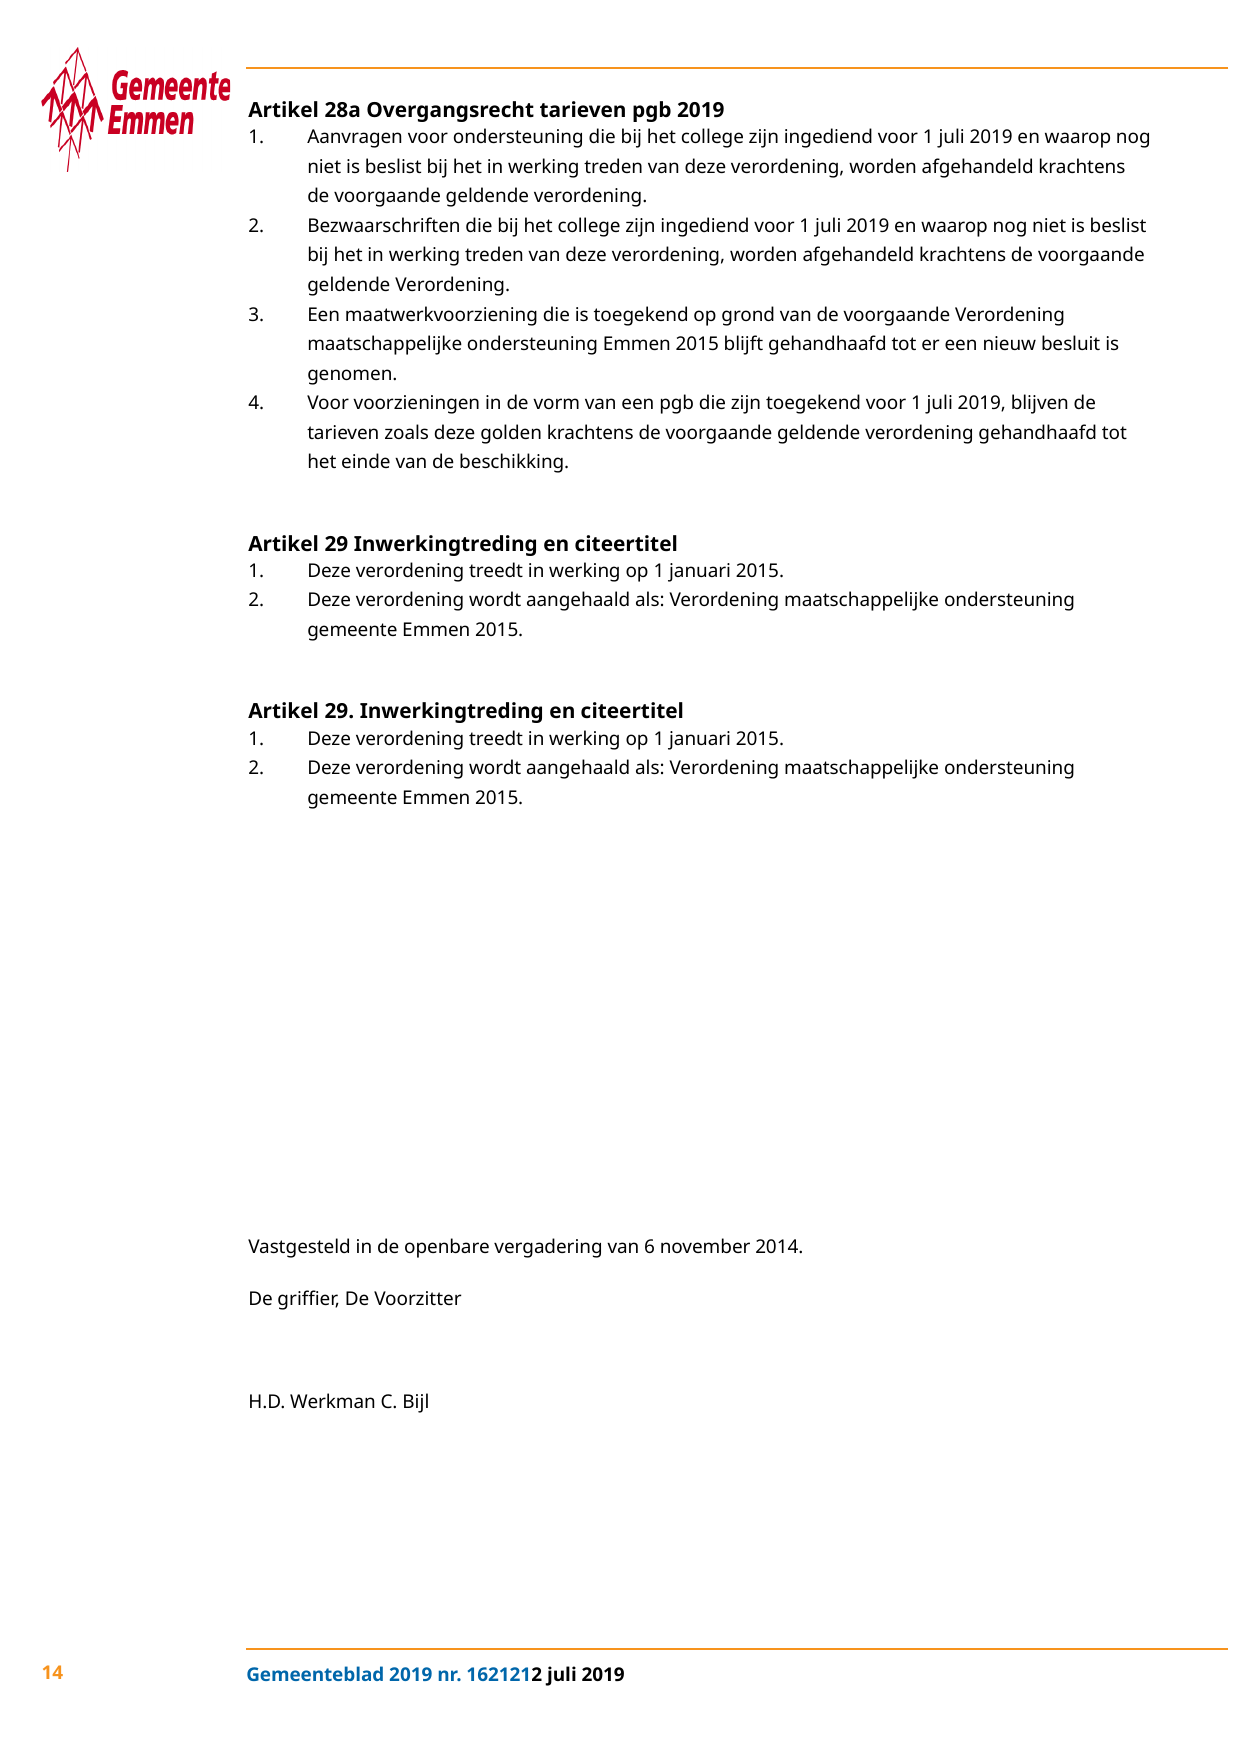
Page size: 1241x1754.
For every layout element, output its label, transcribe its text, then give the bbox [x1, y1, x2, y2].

text Artikel 29. Inwerkingtreding en citeertitel [248, 696, 1152, 725]
list Bezwaarschriften die bij het college zijn ingediend voor 1 juli 2019 en waarop nog niet is beslist bij het in werking treden van deze verordening, worden afgehandeld krachtens de voorgaande geldende Verordening. [248, 212, 1152, 297]
text De griffier, De Voorzitter [248, 1285, 1152, 1311]
text Artikel 29 Inwerkingtreding en citeertitel [248, 529, 1152, 557]
list Deze verordening wordt aangehaald als: Verordening maatschappelijke ondersteuning gemeente Emmen 2015. [248, 587, 1152, 642]
list Deze verordening wordt aangehaald als: Verordening maatschappelijke ondersteuning gemeente Emmen 2015. [248, 754, 1152, 809]
list Deze verordening treedt in werking op 1 januari 2015. [248, 557, 1152, 583]
list Voor voorzieningen in de vorm van een pgb die zijn toegekend voor 1 juli 2019, blijven de tarieven zoals deze golden krachtens de voorgaande geldende verordening gehandhaafd tot het einde van de beschikking. [248, 389, 1152, 474]
list Deze verordening treedt in werking op 1 januari 2015. [248, 725, 1152, 750]
text H.D. Werkman C. Bijl [248, 1388, 1152, 1414]
list Aanvragen voor ondersteuning die bij het college zijn ingediend voor 1 juli 2019 en waarop nog niet is beslist bij het in werking treden van deze verordening, worden afgehandeld krachtens de voorgaande geldende verordening. [248, 123, 1152, 208]
picture [41, 47, 231, 172]
list Een maatwerkvoorziening die is toegekend op grond van de voorgaande Verordening maatschappelijke ondersteuning Emmen 2015 blijft gehandhaafd tot er een nieuw besluit is genomen. [248, 301, 1152, 386]
text Vastgesteld in de openbare vergadering van 6 november 2014. [248, 1234, 1152, 1259]
text Artikel 28a Overgangsrecht tarieven pgb 2019 [248, 95, 1152, 123]
